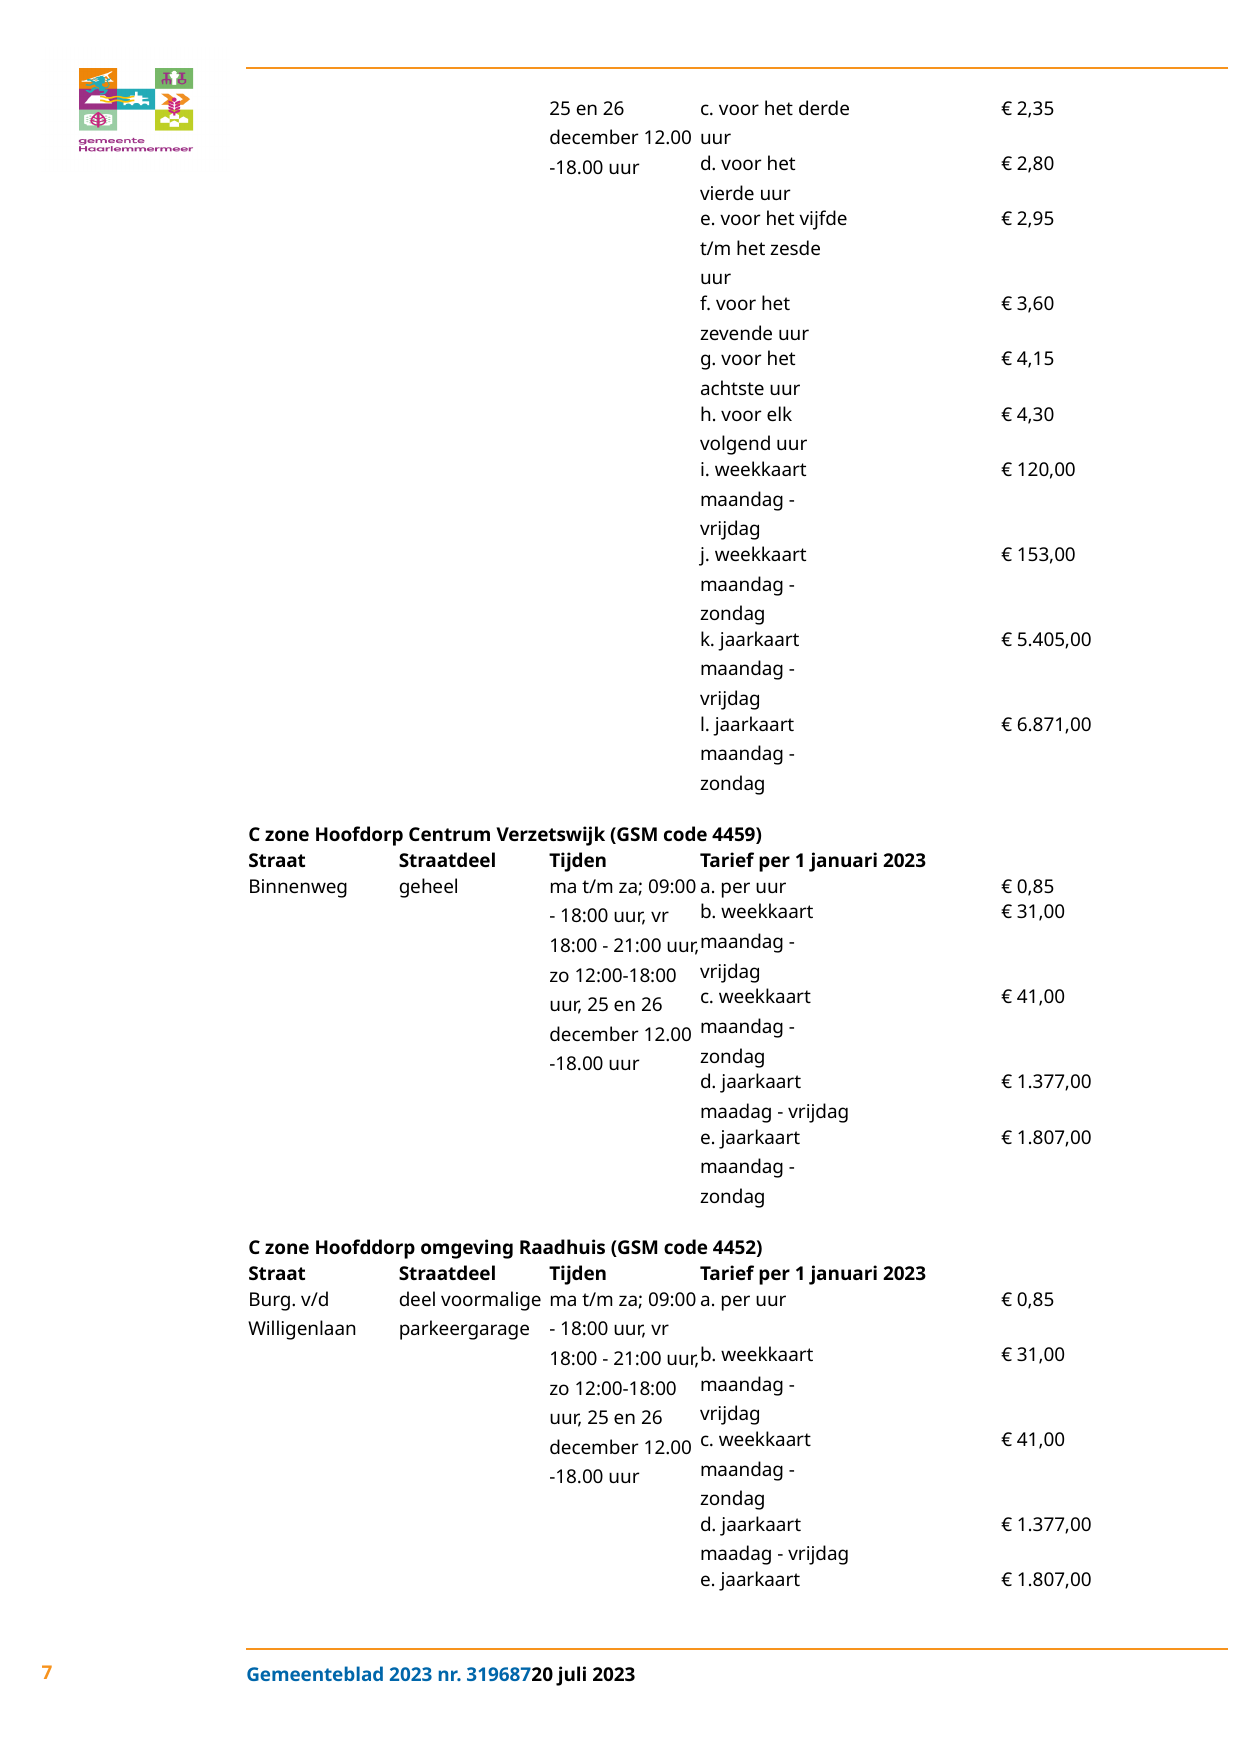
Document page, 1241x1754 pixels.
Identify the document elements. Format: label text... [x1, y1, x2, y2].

table_cell [248, 1341, 398, 1426]
table_cell c. voor het derde uur [700, 95, 850, 150]
table_cell € 4,30 [1001, 401, 1152, 456]
table_cell e. jaarkaart maandag - zondag [700, 1124, 850, 1209]
table_cell c. weekkaart maandag - zondag [700, 1426, 850, 1511]
table_cell g. voor het achtste uur [700, 346, 850, 401]
table_cell i. weekkaart maandag - vrijdag [700, 456, 850, 541]
table_cell [248, 626, 398, 711]
table_cell [850, 1069, 1001, 1124]
table_cell [248, 1426, 398, 1511]
table_cell [549, 1209, 700, 1234]
table_cell [399, 1209, 549, 1234]
table_cell [850, 541, 1001, 626]
table_cell [850, 401, 1001, 456]
table_cell h. voor elk volgend uur [700, 401, 850, 456]
table_cell Burg. v/d Willigenlaan [248, 1286, 398, 1341]
table_cell [399, 626, 549, 711]
table_cell [850, 290, 1001, 346]
table_cell [1001, 1209, 1152, 1234]
table_cell [399, 401, 549, 456]
table_cell € 0,85 [1001, 1286, 1152, 1341]
table_cell [850, 899, 1001, 984]
table_cell l. jaarkaart maandag - zondag [700, 711, 850, 796]
table_cell [399, 1511, 549, 1566]
table_cell [248, 541, 398, 626]
table_cell Straat [248, 1260, 398, 1286]
table_cell € 2,35 [1001, 95, 1152, 150]
table_cell b. weekkaart maandag - vrijdag [700, 899, 850, 984]
table_cell [399, 456, 549, 541]
table_cell € 41,00 [1001, 1426, 1152, 1511]
table_cell [850, 1286, 1001, 1341]
table_cell € 1.807,00 [1001, 1124, 1152, 1209]
table_cell [248, 796, 398, 822]
table_cell [248, 899, 398, 984]
table_cell [248, 1209, 398, 1234]
table_cell Straatdeel [399, 1260, 549, 1286]
table_cell [399, 150, 549, 205]
table_cell [850, 1209, 1001, 1234]
table_cell [248, 1566, 398, 1592]
table_cell € 1.377,00 [1001, 1069, 1152, 1124]
table_cell d. voor het vierde uur [700, 150, 850, 205]
table_cell [399, 1124, 549, 1209]
table_cell [399, 1426, 549, 1511]
table_cell [399, 290, 549, 346]
table_cell € 5.405,00 [1001, 626, 1152, 711]
table_cell f. voor het zevende uur [700, 290, 850, 346]
table_cell [248, 1124, 398, 1209]
table_cell [248, 95, 398, 150]
table_cell Binnenweg [248, 873, 398, 899]
table_cell [248, 346, 398, 401]
table_cell 25 en 26 december 12.00 -18.00 uur [549, 95, 700, 796]
table_cell € 1.377,00 [1001, 1511, 1152, 1566]
table_cell [850, 711, 1001, 796]
table_cell Straatdeel [399, 847, 549, 873]
table_cell [850, 1511, 1001, 1566]
table_cell a. per uur [700, 873, 850, 899]
table_cell [248, 401, 398, 456]
table_cell € 41,00 [1001, 984, 1152, 1068]
table_cell [850, 1341, 1001, 1426]
table_cell [549, 796, 700, 822]
table_cell [850, 456, 1001, 541]
table_cell [850, 873, 1001, 899]
table_cell [248, 1069, 398, 1124]
table_cell Tarief per 1 januari 2023 [700, 1260, 1152, 1286]
table_cell [399, 1069, 549, 1124]
table_cell ma t/m za; 09:00 - 18:00 uur, vr 18:00 - 21:00 uur, zo 12:00-18:00 uur, 25 en 26 december 12.00 -18.00 uur [549, 1286, 700, 1592]
table_cell [248, 711, 398, 796]
table_cell [248, 290, 398, 346]
table_cell € 2,80 [1001, 150, 1152, 205]
table_cell j. weekkaart maandag - zondag [700, 541, 850, 626]
table_cell [850, 346, 1001, 401]
table_cell [850, 1566, 1001, 1592]
table_cell € 31,00 [1001, 899, 1152, 984]
table_cell d. jaarkaart maadag - vrijdag [700, 1511, 850, 1566]
table_cell € 0,85 [1001, 873, 1152, 899]
table_cell € 31,00 [1001, 1341, 1152, 1426]
table_cell [399, 95, 549, 150]
table_cell e. voor het vijfde t/m het zesde uur [700, 205, 850, 290]
table_cell [399, 205, 549, 290]
table_cell [850, 626, 1001, 711]
table_cell [1001, 796, 1152, 822]
table_cell [248, 1511, 398, 1566]
table_cell C zone Hoofddorp omgeving Raadhuis (GSM code 4452) [248, 1235, 1152, 1260]
table_cell b. weekkaart maandag - vrijdag [700, 1341, 850, 1426]
table_cell [700, 796, 850, 822]
table_cell Tijden [549, 847, 700, 873]
table_cell e. jaarkaart [700, 1566, 850, 1592]
table_cell [399, 711, 549, 796]
table_cell ma t/m za; 09:00 - 18:00 uur, vr 18:00 - 21:00 uur, zo 12:00-18:00 uur, 25 en 26 december 12.00 -18.00 uur [549, 873, 700, 1209]
table_cell [399, 796, 549, 822]
table_cell c. weekkaart maandag - zondag [700, 984, 850, 1068]
table_cell [399, 541, 549, 626]
table_cell a. per uur [700, 1286, 850, 1341]
table_cell [248, 150, 398, 205]
table_cell € 4,15 [1001, 346, 1152, 401]
table_cell [399, 1566, 549, 1592]
table_cell € 2,95 [1001, 205, 1152, 290]
table_cell [399, 346, 549, 401]
picture [41, 47, 231, 172]
table_cell € 6.871,00 [1001, 711, 1152, 796]
table_cell [399, 899, 549, 984]
table_cell [399, 1341, 549, 1426]
table_cell d. jaarkaart maadag - vrijdag [700, 1069, 850, 1124]
table_cell [248, 205, 398, 290]
table_cell [850, 984, 1001, 1068]
table_cell [850, 796, 1001, 822]
table_cell [850, 1124, 1001, 1209]
table_cell [399, 984, 549, 1068]
table_cell [700, 1209, 850, 1234]
table_cell [248, 456, 398, 541]
table_cell [850, 95, 1001, 150]
table_cell € 153,00 [1001, 541, 1152, 626]
table_cell [850, 205, 1001, 290]
table_cell C zone Hoofdorp Centrum Verzetswijk (GSM code 4459) [248, 822, 1152, 847]
table_cell Tijden [549, 1260, 700, 1286]
table_cell deel voormalige parkeergarage [399, 1286, 549, 1341]
table_cell € 1.807,00 [1001, 1566, 1152, 1592]
table_cell [248, 984, 398, 1068]
table_cell Straat [248, 847, 398, 873]
table_cell € 3,60 [1001, 290, 1152, 346]
table_cell geheel [399, 873, 549, 899]
table_cell k. jaarkaart maandag - vrijdag [700, 626, 850, 711]
table_cell [850, 150, 1001, 205]
table_cell € 120,00 [1001, 456, 1152, 541]
table_cell Tarief per 1 januari 2023 [700, 847, 1152, 873]
table_cell [850, 1426, 1001, 1511]
